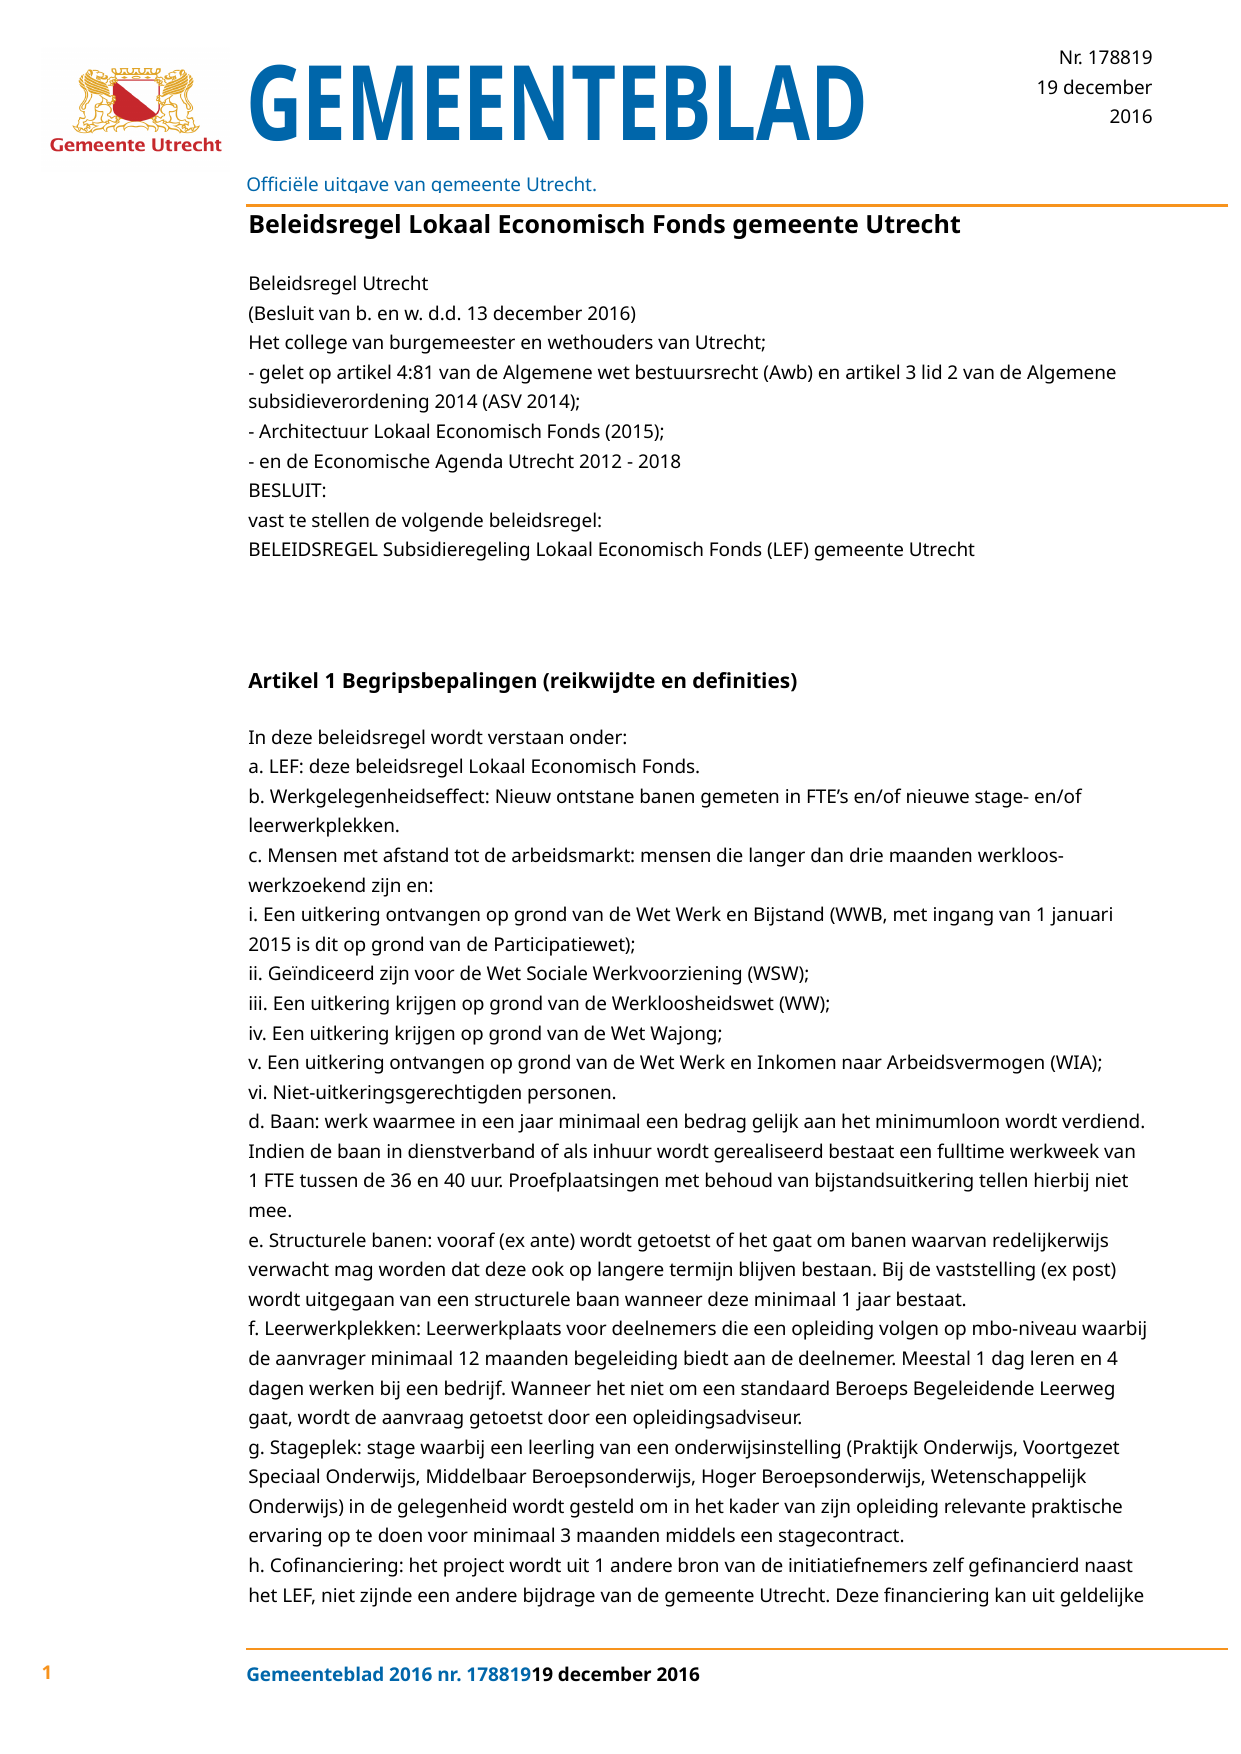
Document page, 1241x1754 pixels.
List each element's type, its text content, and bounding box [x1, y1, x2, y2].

text h. Cofinanciering: het project wordt uit 1 andere bron van de initiatiefnemers zelf gefinancierd naast het LEF, niet zijnde een andere bijdrage van de gemeente Utrecht. Deze financiering kan uit geldelijke [248, 1552, 1152, 1607]
text Het college van burgemeester en wethouders van Utrecht; [248, 329, 1152, 355]
text c. Mensen met afstand tot de arbeidsmarkt: mensen die langer dan drie maanden werkloos- werkzoekend zijn en: [248, 842, 1152, 897]
text Beleidsregel Utrecht [248, 270, 1152, 296]
text BESLUIT: [248, 477, 1152, 503]
text e. Structurele banen: vooraf (ex ante) wordt getoetst of het gaat om banen waarvan redelijkerwijs verwacht mag worden dat deze ook op langere termijn blijven bestaan. Bij de vaststelling (ex post) wordt uitgegaan van een structurele baan wanneer deze minimaal 1 jaar bestaat. [248, 1227, 1152, 1312]
text a. LEF: deze beleidsregel Lokaal Economisch Fonds. [248, 753, 1152, 779]
text f. Leerwerkplekken: Leerwerkplaats voor deelnemers die een opleiding volgen op mbo-niveau waarbij de aanvrager minimaal 12 maanden begeleiding biedt aan de deelnemer. Meestal 1 dag leren en 4 dagen werken bij een bedrijf. Wanneer het niet om een standaard Beroeps Begeleidende Leerweg gaat, wordt de aanvraag getoetst door een opleidingsadviseur. [248, 1316, 1152, 1430]
text ii. Geïndiceerd zijn voor de Wet Sociale Werkvoorziening (WSW); [248, 961, 1152, 986]
text - en de Economische Agenda Utrecht 2012 - 2018 [248, 448, 1152, 473]
text Artikel 1 Begripsbepalingen (reikwijdte en definities) [248, 666, 1152, 694]
text iii. Een uitkering krijgen op grond van de Werkloosheidswet (WW); [248, 990, 1152, 1016]
text (Besluit van b. en w. d.d. 13 december 2016) [248, 300, 1152, 326]
text b. Werkgelegenheidseffect: Nieuw ontstane banen gemeten in FTE’s en/of nieuwe stage- en/of leerwerkplekken. [248, 783, 1152, 838]
text Beleidsregel Lokaal Economisch Fonds gemeente Utrecht [248, 207, 1152, 241]
text vast te stellen de volgende beleidsregel: [248, 507, 1152, 533]
text - Architectuur Lokaal Economisch Fonds (2015); [248, 418, 1152, 444]
text iv. Een uitkering krijgen op grond van de Wet Wajong; [248, 1020, 1152, 1045]
text - gelet op artikel 4:81 van de Algemene wet bestuursrecht (Awb) en artikel 3 lid 2 van de Algemene subsidieverordening 2014 (ASV 2014); [248, 359, 1152, 414]
text i. Een uitkering ontvangen op grond van de Wet Werk en Bijstand (WWB, met ingang van 1 januari 2015 is dit op grond van de Participatiewet); [248, 901, 1152, 957]
text BELEIDSREGEL Subsidieregeling Lokaal Economisch Fonds (LEF) gemeente Utrecht [248, 537, 1152, 562]
text g. Stageplek: stage waarbij een leerling van een onderwijsinstelling (Praktijk Onderwijs, Voortgezet Speciaal Onderwijs, Middelbaar Beroepsonderwijs, Hoger Beroepsonderwijs, Wetenschappelijk Onderwijs) in de gelegenheid wordt gesteld om in het kader van zijn opleiding relevante praktische ervaring op te doen voor minimaal 3 maanden middels een stagecontract. [248, 1434, 1152, 1548]
picture [41, 47, 231, 172]
text vi. Niet-uitkeringsgerechtigden personen. [248, 1079, 1152, 1104]
text d. Baan: werk waarmee in een jaar minimaal een bedrag gelijk aan het minimumloon wordt verdiend. Indien de baan in dienstverband of als inhuur wordt gerealiseerd bestaat een fulltime werkweek van 1 FTE tussen de 36 en 40 uur. Proefplaatsingen met behoud van bijstandsuitkering tellen hierbij niet mee. [248, 1108, 1152, 1223]
text In deze beleidsregel wordt verstaan onder: [248, 724, 1152, 749]
text v. Een uitkering ontvangen op grond van de Wet Werk en Inkomen naar Arbeidsvermogen (WIA); [248, 1049, 1152, 1075]
